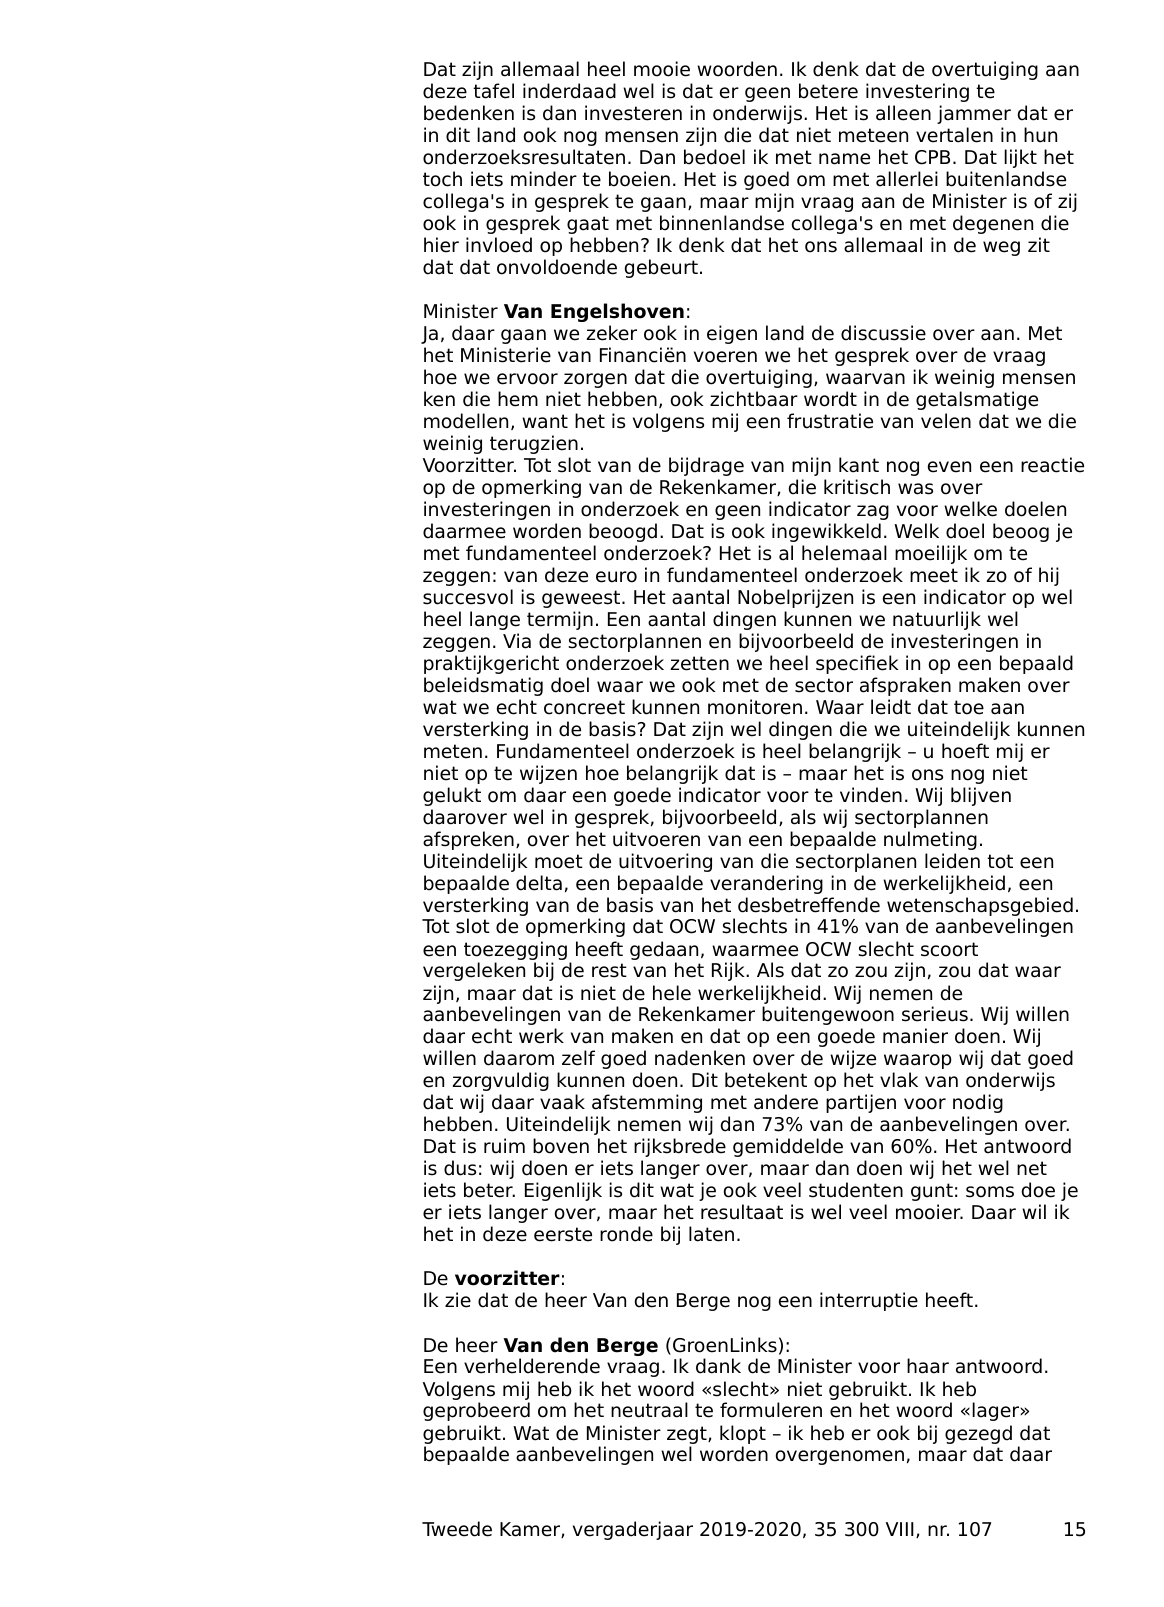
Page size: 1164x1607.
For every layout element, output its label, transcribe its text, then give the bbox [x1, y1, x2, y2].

text De heer Van den Berge (GroenLinks): [422, 1334, 1087, 1356]
text Minister Van Engelshoven: [422, 301, 1087, 323]
text Voorzitter. Tot slot van de bijdrage van mijn kant nog even een reactie op de opmerking van de Rekenkamer, die kritisch was over investeringen in onderzoek en geen indicator zag voor welke doelen daarmee worden beoogd. Dat is ook ingewikkeld. Welk doel beoog je met fundamenteel onderzoek? Het is al helemaal moeilijk om te zeggen: van deze euro in fundamenteel onderzoek meet ik zo of hij succesvol is geweest. Het aantal Nobelprijzen is een indicator op wel heel lange termijn. Een aantal dingen kunnen we natuurlijk wel zeggen. Via de sectorplannen en bijvoorbeeld de investeringen in praktijkgericht onderzoek zetten we heel specifiek in op een bepaald beleidsmatig doel waar we ook met de sector afspraken maken over wat we echt concreet kunnen monitoren. Waar leidt dat toe aan versterking in de basis? Dat zijn wel dingen die we uiteindelijk kunnen meten. Fundamenteel onderzoek is heel belangrijk – u hoeft mij er niet op te wijzen hoe belangrijk dat is – maar het is ons nog niet gelukt om daar een goede indicator voor te vinden. Wij blijven daarover wel in gesprek, bijvoorbeeld, als wij sectorplannen afspreken, over het uitvoeren van een bepaalde nulmeting. Uiteindelijk moet de uitvoering van die sectorplanen leiden tot een bepaalde delta, een bepaalde verandering in de werkelijkheid, een versterking van de basis van het desbetreffende wetenschapsgebied. [422, 455, 1087, 916]
text Een verhelderende vraag. Ik dank de Minister voor haar antwoord. Volgens mij heb ik het woord «slecht» niet gebruikt. Ik heb geprobeerd om het neutraal te formuleren en het woord «lager» gebruikt. Wat de Minister zegt, klopt – ik heb er ook bij gezegd dat bepaalde aanbevelingen wel worden overgenomen, maar dat daar [422, 1356, 1087, 1466]
text Dat zijn allemaal heel mooie woorden. Ik denk dat de overtuiging aan deze tafel inderdaad wel is dat er geen betere investering te bedenken is dan investeren in onderwijs. Het is alleen jammer dat er in dit land ook nog mensen zijn die dat niet meteen vertalen in hun onderzoeksresultaten. Dan bedoel ik met name het CPB. Dat lijkt het toch iets minder te boeien. Het is goed om met allerlei buitenlandse collega's in gesprek te gaan, maar mijn vraag aan de Minister is of zij ook in gesprek gaat met binnenlandse collega's en met degenen die hier invloed op hebben? Ik denk dat het ons allemaal in de weg zit dat dat onvoldoende gebeurt. [422, 59, 1087, 279]
text Ja, daar gaan we zeker ook in eigen land de discussie over aan. Met het Ministerie van Financiën voeren we het gesprek over de vraag hoe we ervoor zorgen dat die overtuiging, waarvan ik weinig mensen ken die hem niet hebben, ook zichtbaar wordt in de getalsmatige modellen, want het is volgens mij een frustratie van velen dat we die weinig terugzien. [422, 323, 1087, 455]
text Ik zie dat de heer Van den Berge nog een interruptie heeft. [422, 1290, 1087, 1312]
text De voorzitter: [422, 1268, 1087, 1290]
text Tot slot de opmerking dat OCW slechts in 41% van de aanbevelingen een toezegging heeft gedaan, waarmee OCW slecht scoort vergeleken bij de rest van het Rijk. Als dat zo zou zijn, zou dat waar zijn, maar dat is niet de hele werkelijkheid. Wij nemen de aanbevelingen van de Rekenkamer buitengewoon serieus. Wij willen daar echt werk van maken en dat op een goede manier doen. Wij willen daarom zelf goed nadenken over de wijze waarop wij dat goed en zorgvuldig kunnen doen. Dit betekent op het vlak van onderwijs dat wij daar vaak afstemming met andere partijen voor nodig hebben. Uiteindelijk nemen wij dan 73% van de aanbevelingen over. Dat is ruim boven het rijksbrede gemiddelde van 60%. Het antwoord is dus: wij doen er iets langer over, maar dan doen wij het wel net iets beter. Eigenlijk is dit wat je ook veel studenten gunt: soms doe je er iets langer over, maar het resultaat is wel veel mooier. Daar wil ik het in deze eerste ronde bij laten. [422, 916, 1087, 1246]
